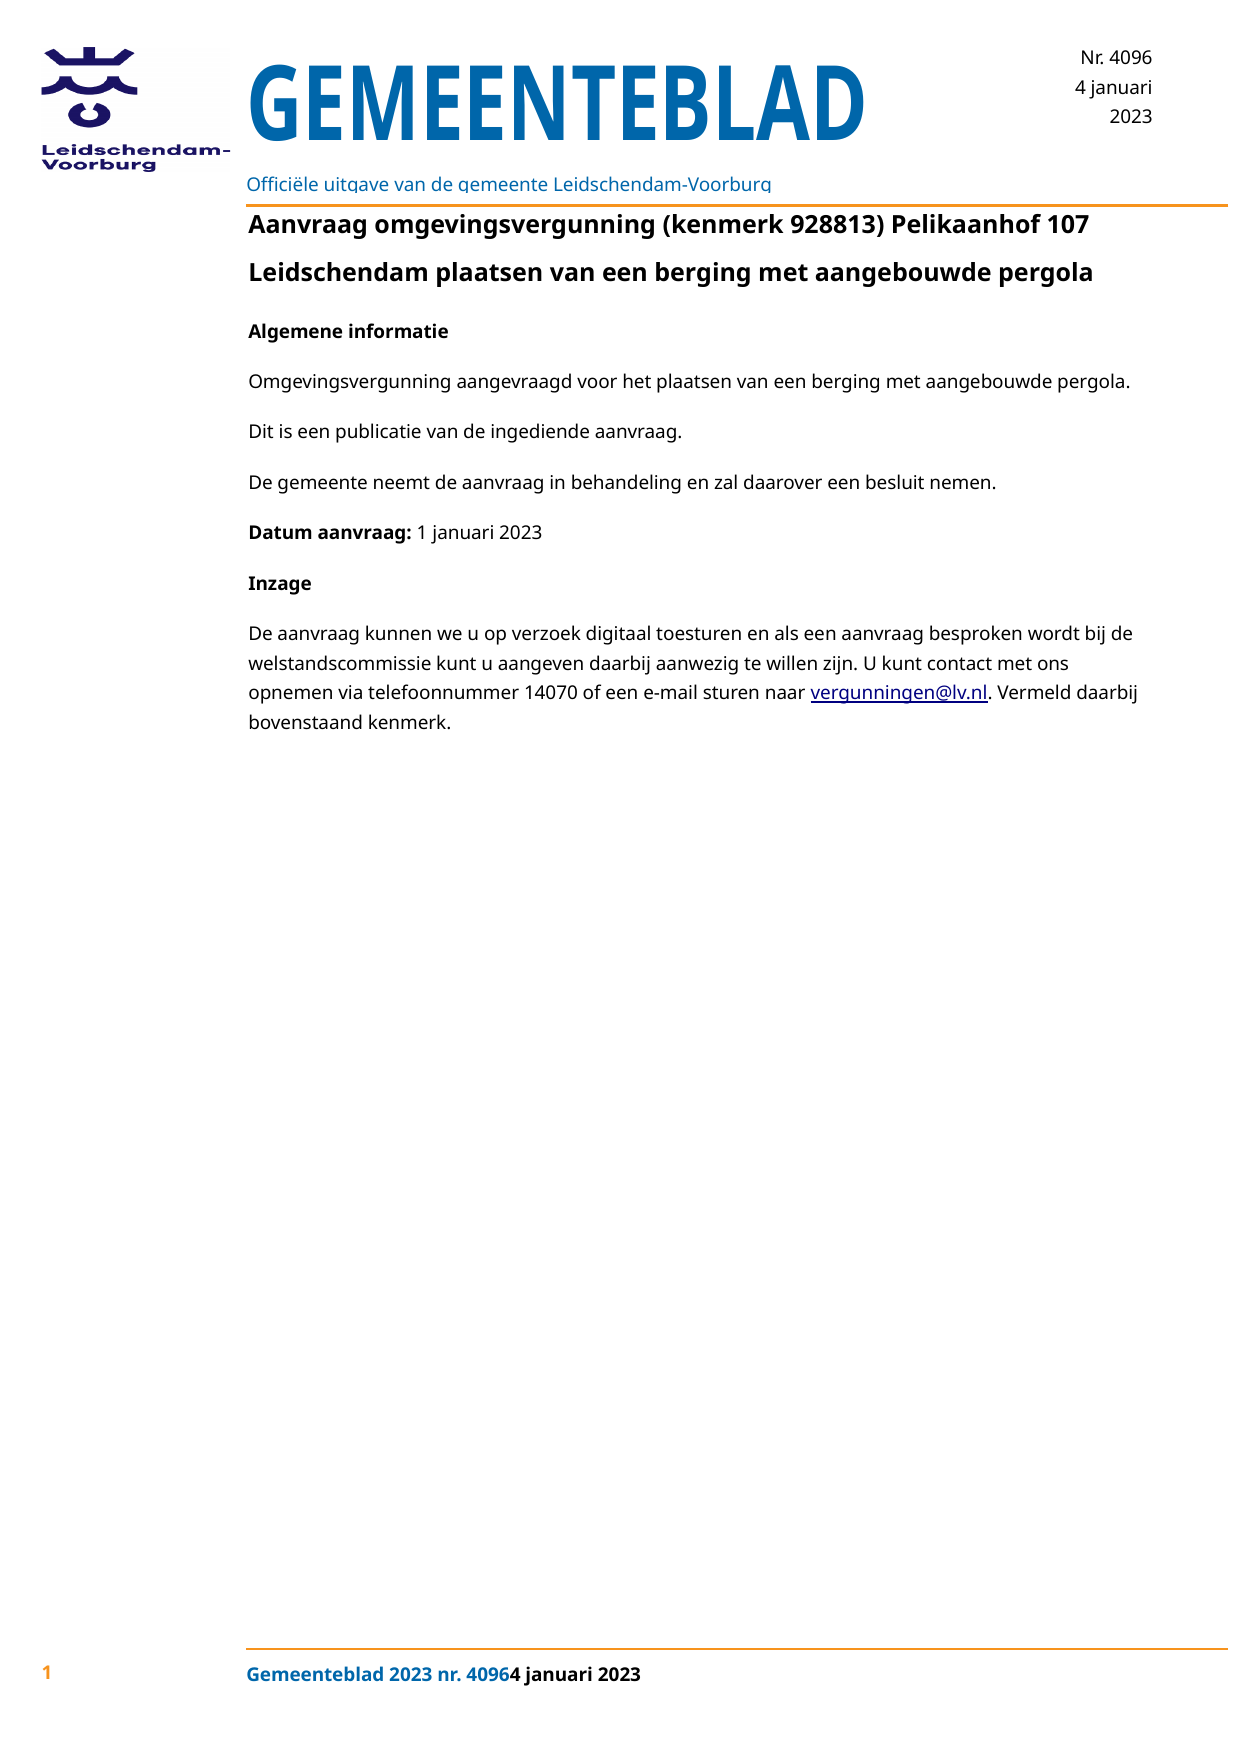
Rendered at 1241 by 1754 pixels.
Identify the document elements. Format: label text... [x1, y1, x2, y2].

text Datum aanvraag: 1 januari 2023 [248, 519, 1152, 545]
picture [41, 47, 231, 172]
text De aanvraag kunnen we u op verzoek digitaal toesturen en als een aanvraag besproken wordt bij de welstandscommissie kunt u aangeven daarbij aanwezig te willen zijn. U kunt contact met ons opnemen via telefoonnummer 14070 of een e-mail sturen naar vergunningen@lv.nl. Vermeld daarbij bovenstaand kenmerk. [248, 620, 1152, 735]
text Inzage [248, 570, 1152, 596]
text Dit is een publicatie van de ingediende aanvraag. [248, 419, 1152, 444]
text Algemene informatie [248, 318, 1152, 344]
text Aanvraag omgevingsvergunning (kenmerk 928813) Pelikaanhof 107 Leidschendam plaatsen van een berging met aangebouwde pergola [248, 207, 1152, 288]
text Omgevingsvergunning aangevraagd voor het plaatsen van een berging met aangebouwde pergola. [248, 368, 1152, 394]
text De gemeente neemt de aanvraag in behandeling en zal daarover een besluit nemen. [248, 469, 1152, 495]
